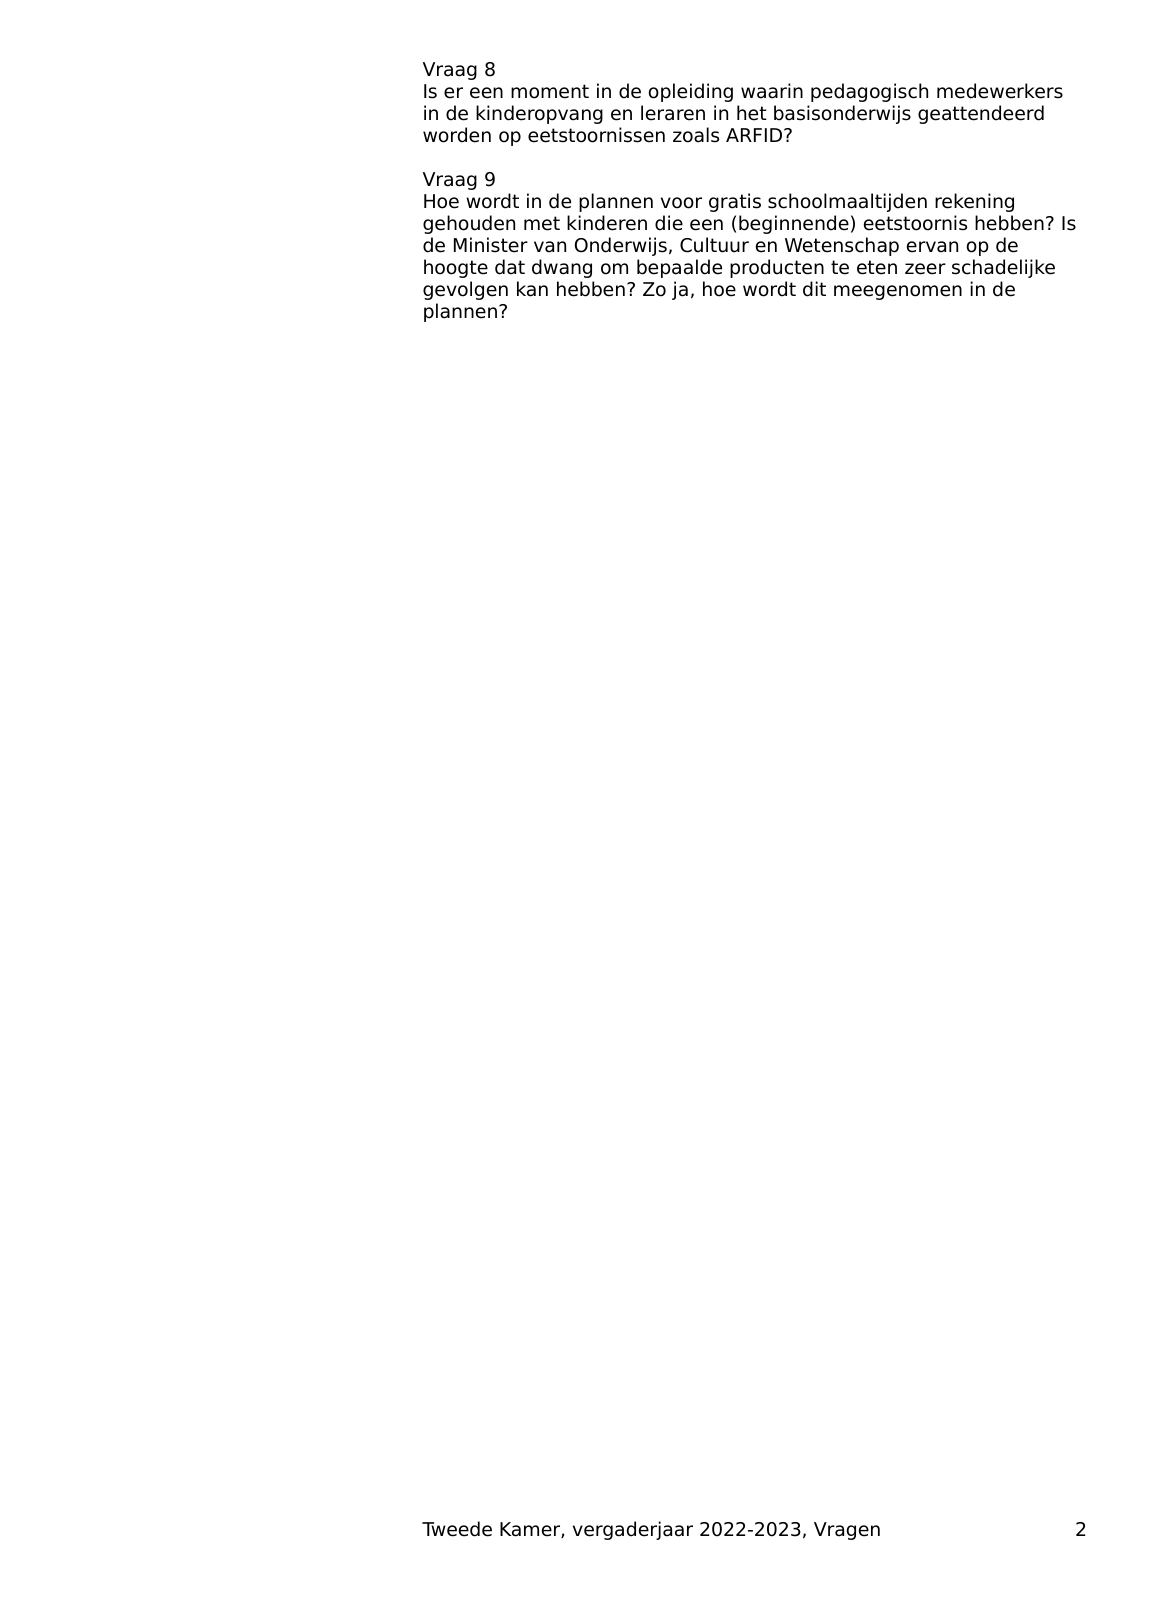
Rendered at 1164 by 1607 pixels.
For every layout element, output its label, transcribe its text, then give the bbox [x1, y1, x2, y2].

text Is er een moment in de opleiding waarin pedagogisch medewerkers in de kinderopvang en leraren in het basisonderwijs geattendeerd worden op eetstoornissen zoals ARFID? [422, 81, 1087, 147]
text Vraag 8 [422, 59, 1087, 81]
text Hoe wordt in de plannen voor gratis schoolmaaltijden rekening gehouden met kinderen die een (beginnende) eetstoornis hebben? Is de Minister van Onderwijs, Cultuur en Wetenschap ervan op de hoogte dat dwang om bepaalde producten te eten zeer schadelijke gevolgen kan hebben? Zo ja, hoe wordt dit meegenomen in de plannen? [422, 191, 1087, 323]
text Vraag 9 [422, 169, 1087, 191]
